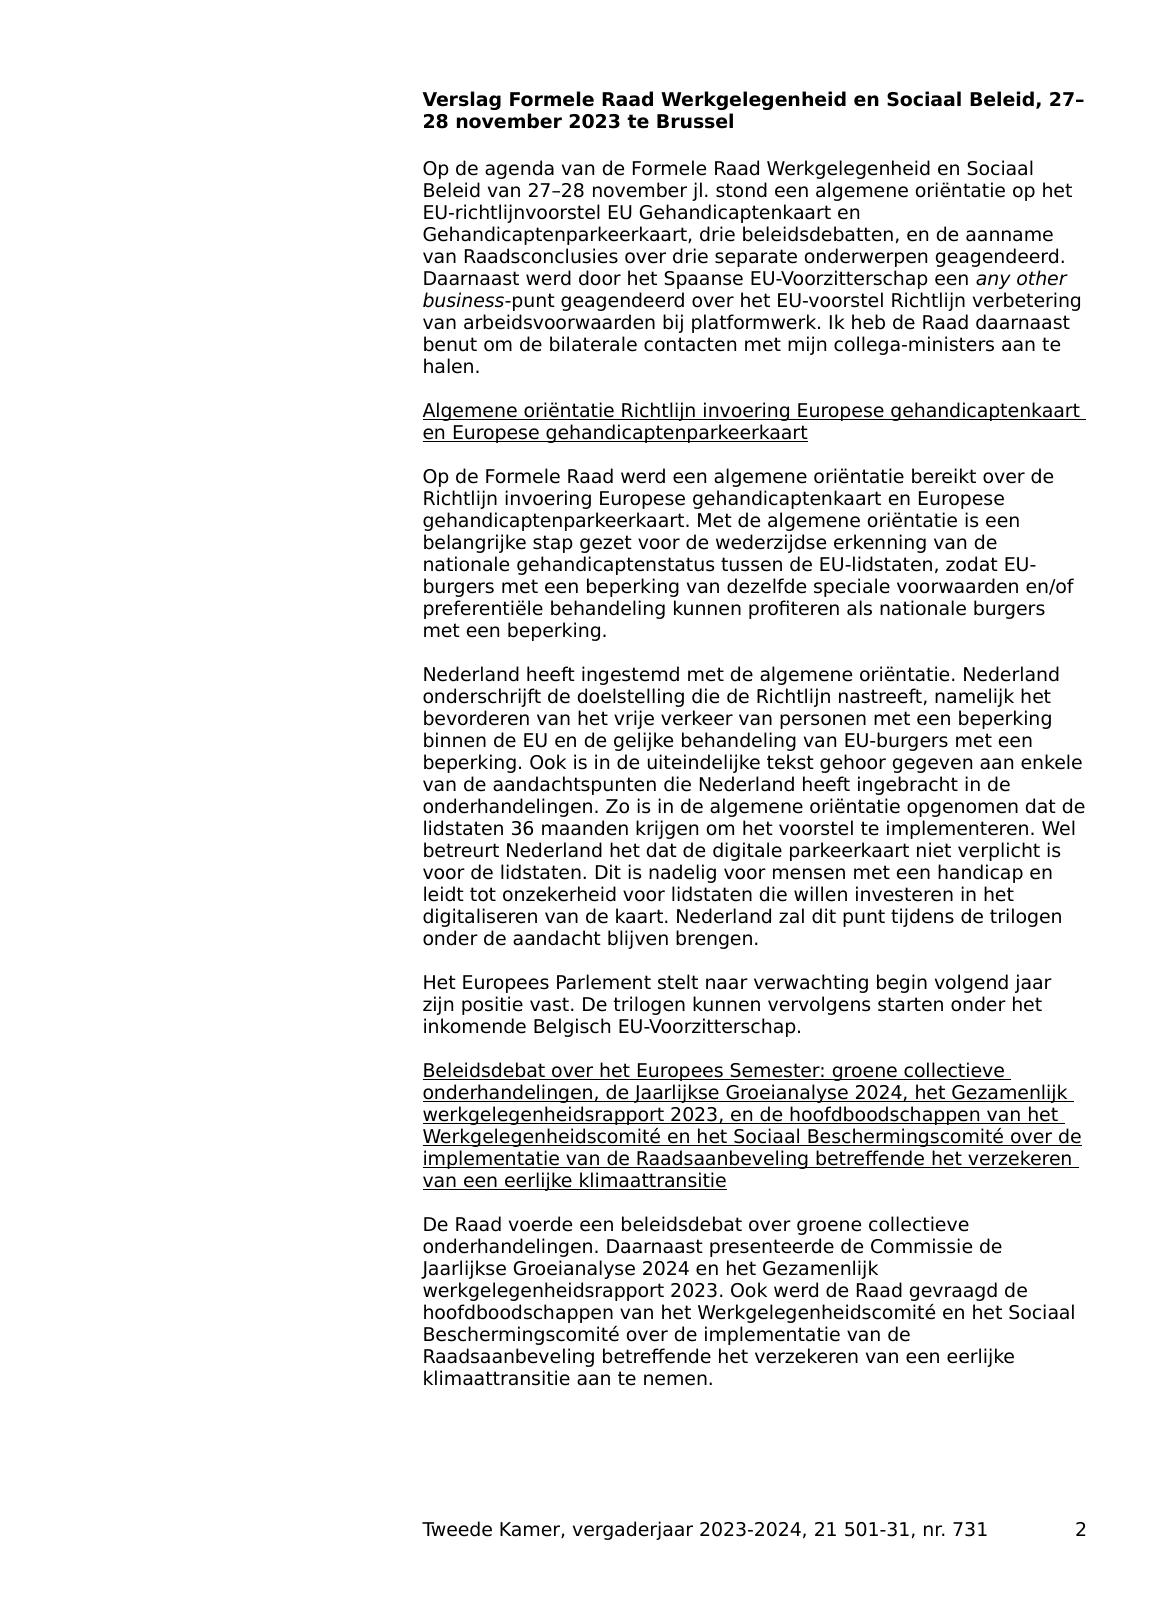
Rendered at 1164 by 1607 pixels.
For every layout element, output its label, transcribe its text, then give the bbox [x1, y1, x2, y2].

subtitle Beleidsdebat over het Europees Semester: groene collectieve onderhandelingen, de Jaarlijkse Groeianalyse 2024, het Gezamenlijk werkgelegenheidsrapport 2023, en de hoofdboodschappen van het Werkgelegenheidscomité en het Sociaal Beschermingscomité over de implementatie van de Raadsaanbeveling betreffende het verzekeren van een eerlijke klimaattransitie [422, 1060, 1087, 1192]
subtitle Verslag Formele Raad Werkgelegenheid en Sociaal Beleid, 27–28 november 2023 te Brussel [422, 89, 1087, 133]
text Op de Formele Raad werd een algemene oriëntatie bereikt over de Richtlijn invoering Europese gehandicaptenkaart en Europese gehandicaptenparkeerkaart. Met de algemene oriëntatie is een belangrijke stap gezet voor de wederzijdse erkenning van de nationale gehandicaptenstatus tussen de EU-lidstaten, zodat EU-burgers met een beperking van dezelfde speciale voorwaarden en/of preferentiële behandeling kunnen profiteren als nationale burgers met een beperking. [422, 466, 1087, 642]
text Het Europees Parlement stelt naar verwachting begin volgend jaar zijn positie vast. De trilogen kunnen vervolgens starten onder het inkomende Belgisch EU-Voorzitterschap. [422, 972, 1087, 1038]
text De Raad voerde een beleidsdebat over groene collectieve onderhandelingen. Daarnaast presenteerde de Commissie de Jaarlijkse Groeianalyse 2024 en het Gezamenlijk werkgelegenheidsrapport 2023. Ook werd de Raad gevraagd de hoofdboodschappen van het Werkgelegenheidscomité en het Sociaal Beschermingscomité over de implementatie van de Raadsaanbeveling betreffende het verzekeren van een eerlijke klimaattransitie aan te nemen. [422, 1214, 1087, 1390]
subtitle Algemene oriëntatie Richtlijn invoering Europese gehandicaptenkaart en Europese gehandicaptenparkeerkaart [422, 400, 1087, 444]
text Op de agenda van de Formele Raad Werkgelegenheid en Sociaal Beleid van 27–28 november jl. stond een algemene oriëntatie op het EU-richtlijnvoorstel EU Gehandicaptenkaart en Gehandicaptenparkeerkaart, drie beleidsdebatten, en de aanname van Raadsconclusies over drie separate onderwerpen geagendeerd. Daarnaast werd door het Spaanse EU-Voorzitterschap een any other business-punt geagendeerd over het EU-voorstel Richtlijn verbetering van arbeidsvoorwaarden bij platformwerk. Ik heb de Raad daarnaast benut om de bilaterale contacten met mijn collega-ministers aan te halen. [422, 158, 1087, 378]
text Nederland heeft ingestemd met de algemene oriëntatie. Nederland onderschrijft de doelstelling die de Richtlijn nastreeft, namelijk het bevorderen van het vrije verkeer van personen met een beperking binnen de EU en de gelijke behandeling van EU-burgers met een beperking. Ook is in de uiteindelijke tekst gehoor gegeven aan enkele van de aandachtspunten die Nederland heeft ingebracht in de onderhandelingen. Zo is in de algemene oriëntatie opgenomen dat de lidstaten 36 maanden krijgen om het voorstel te implementeren. Wel betreurt Nederland het dat de digitale parkeerkaart niet verplicht is voor de lidstaten. Dit is nadelig voor mensen met een handicap en leidt tot onzekerheid voor lidstaten die willen investeren in het digitaliseren van de kaart. Nederland zal dit punt tijdens de trilogen onder de aandacht blijven brengen. [422, 664, 1087, 950]
